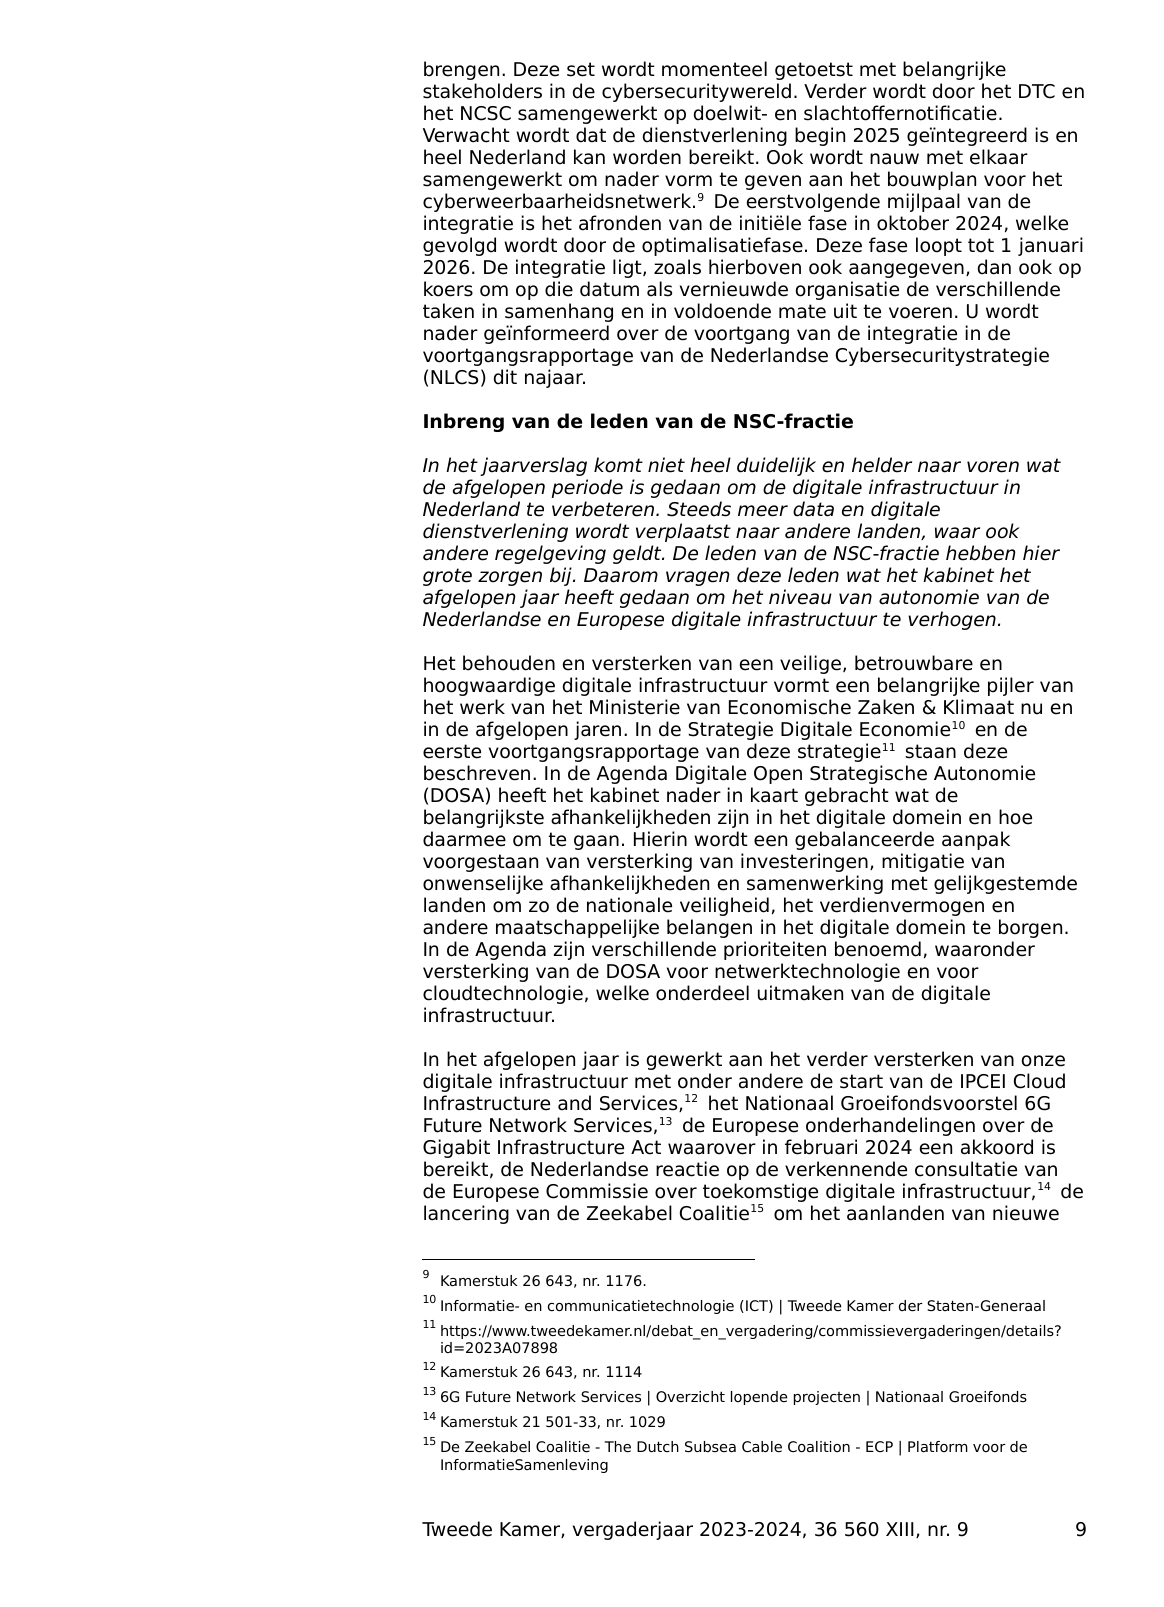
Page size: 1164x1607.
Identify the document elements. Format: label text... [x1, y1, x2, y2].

text Kamerstuk 21 501-33, nr. 1029 [422, 1410, 1087, 1432]
text Het behouden en versterken van een veilige, betrouwbare en hoogwaardige digitale infrastructuur vormt een belangrijke pijler van het werk van het Ministerie van Economische Zaken & Klimaat nu en in de afgelopen jaren. In de Strategie Digitale Economie en de eerste voortgangsrapportage van deze strategie staan deze beschreven. In de Agenda Digitale Open Strategische Autonomie (DOSA) heeft het kabinet nader in kaart gebracht wat de belangrijkste afhankelijkheden zijn in het digitale domein en hoe daarmee om te gaan. Hierin wordt een gebalanceerde aanpak voorgestaan van versterking van investeringen, mitigatie van onwenselijke afhankelijkheden en samenwerking met gelijkgestemde landen om zo de nationale veiligheid, het verdienvermogen en andere maatschappelijke belangen in het digitale domein te borgen. In de Agenda zijn verschillende prioriteiten benoemd, waaronder versterking van de DOSA voor netwerktechnologie en voor cloudtechnologie, welke onderdeel uitmaken van de digitale infrastructuur. [422, 653, 1087, 1027]
text In het afgelopen jaar is gewerkt aan het verder versterken van onze digitale infrastructuur met onder andere de start van de IPCEI Cloud Infrastructure and Services, het Nationaal Groeifondsvoorstel 6G Future Network Services, de Europese onderhandelingen over de Gigabit Infrastructure Act waarover in februari 2024 een akkoord is bereikt, de Nederlandse reactie op de verkennende consultatie van de Europese Commissie over toekomstige digitale infrastructuur, de lancering van de Zeekabel Coalitie om het aanlanden van nieuwe [422, 1049, 1087, 1225]
text brengen. Deze set wordt momenteel getoetst met belangrijke stakeholders in de cybersecuritywereld. Verder wordt door het DTC en het NCSC samengewerkt op doelwit- en slachtoffernotificatie. Verwacht wordt dat de dienstverlening begin 2025 geïntegreerd is en heel Nederland kan worden bereikt. Ook wordt nauw met elkaar samengewerkt om nader vorm te geven aan het bouwplan voor het cyberweerbaarheidsnetwerk. De eerstvolgende mijlpaal van de integratie is het afronden van de initiële fase in oktober 2024, welke gevolgd wordt door de optimalisatiefase. Deze fase loopt tot 1 januari 2026. De integratie ligt, zoals hierboven ook aangegeven, dan ook op koers om op die datum als vernieuwde organisatie de verschillende taken in samenhang en in voldoende mate uit te voeren. U wordt nader geïnformeerd over de voortgang van de integratie in de voortgangsrapportage van de Nederlandse Cybersecuritystrategie (NLCS) dit najaar. [422, 59, 1087, 389]
text https://www.tweedekamer.nl/debat_en_vergadering/commissievergaderingen/details?id=2023A07898 [422, 1318, 1087, 1357]
text Informatie- en communicatietechnologie (ICT) | Tweede Kamer der Staten-Generaal [422, 1293, 1087, 1316]
text Kamerstuk 26 643, nr. 1176. [422, 1268, 1087, 1291]
text De Zeekabel Coalitie - The Dutch Subsea Cable Coalition - ECP | Platform voor de InformatieSamenleving [422, 1435, 1087, 1474]
text Kamerstuk 26 643, nr. 1114 [422, 1360, 1087, 1382]
subtitle Inbreng van de leden van de NSC-fractie [422, 411, 1087, 433]
text In het jaarverslag komt niet heel duidelijk en helder naar voren wat de afgelopen periode is gedaan om de digitale infrastructuur in Nederland te verbeteren. Steeds meer data en digitale dienstverlening wordt verplaatst naar andere landen, waar ook andere regelgeving geldt. De leden van de NSC-fractie hebben hier grote zorgen bij. Daarom vragen deze leden wat het kabinet het afgelopen jaar heeft gedaan om het niveau van autonomie van de Nederlandse en Europese digitale infrastructuur te verhogen. [422, 455, 1087, 631]
text 6G Future Network Services | Overzicht lopende projecten | Nationaal Groeifonds [422, 1385, 1087, 1407]
